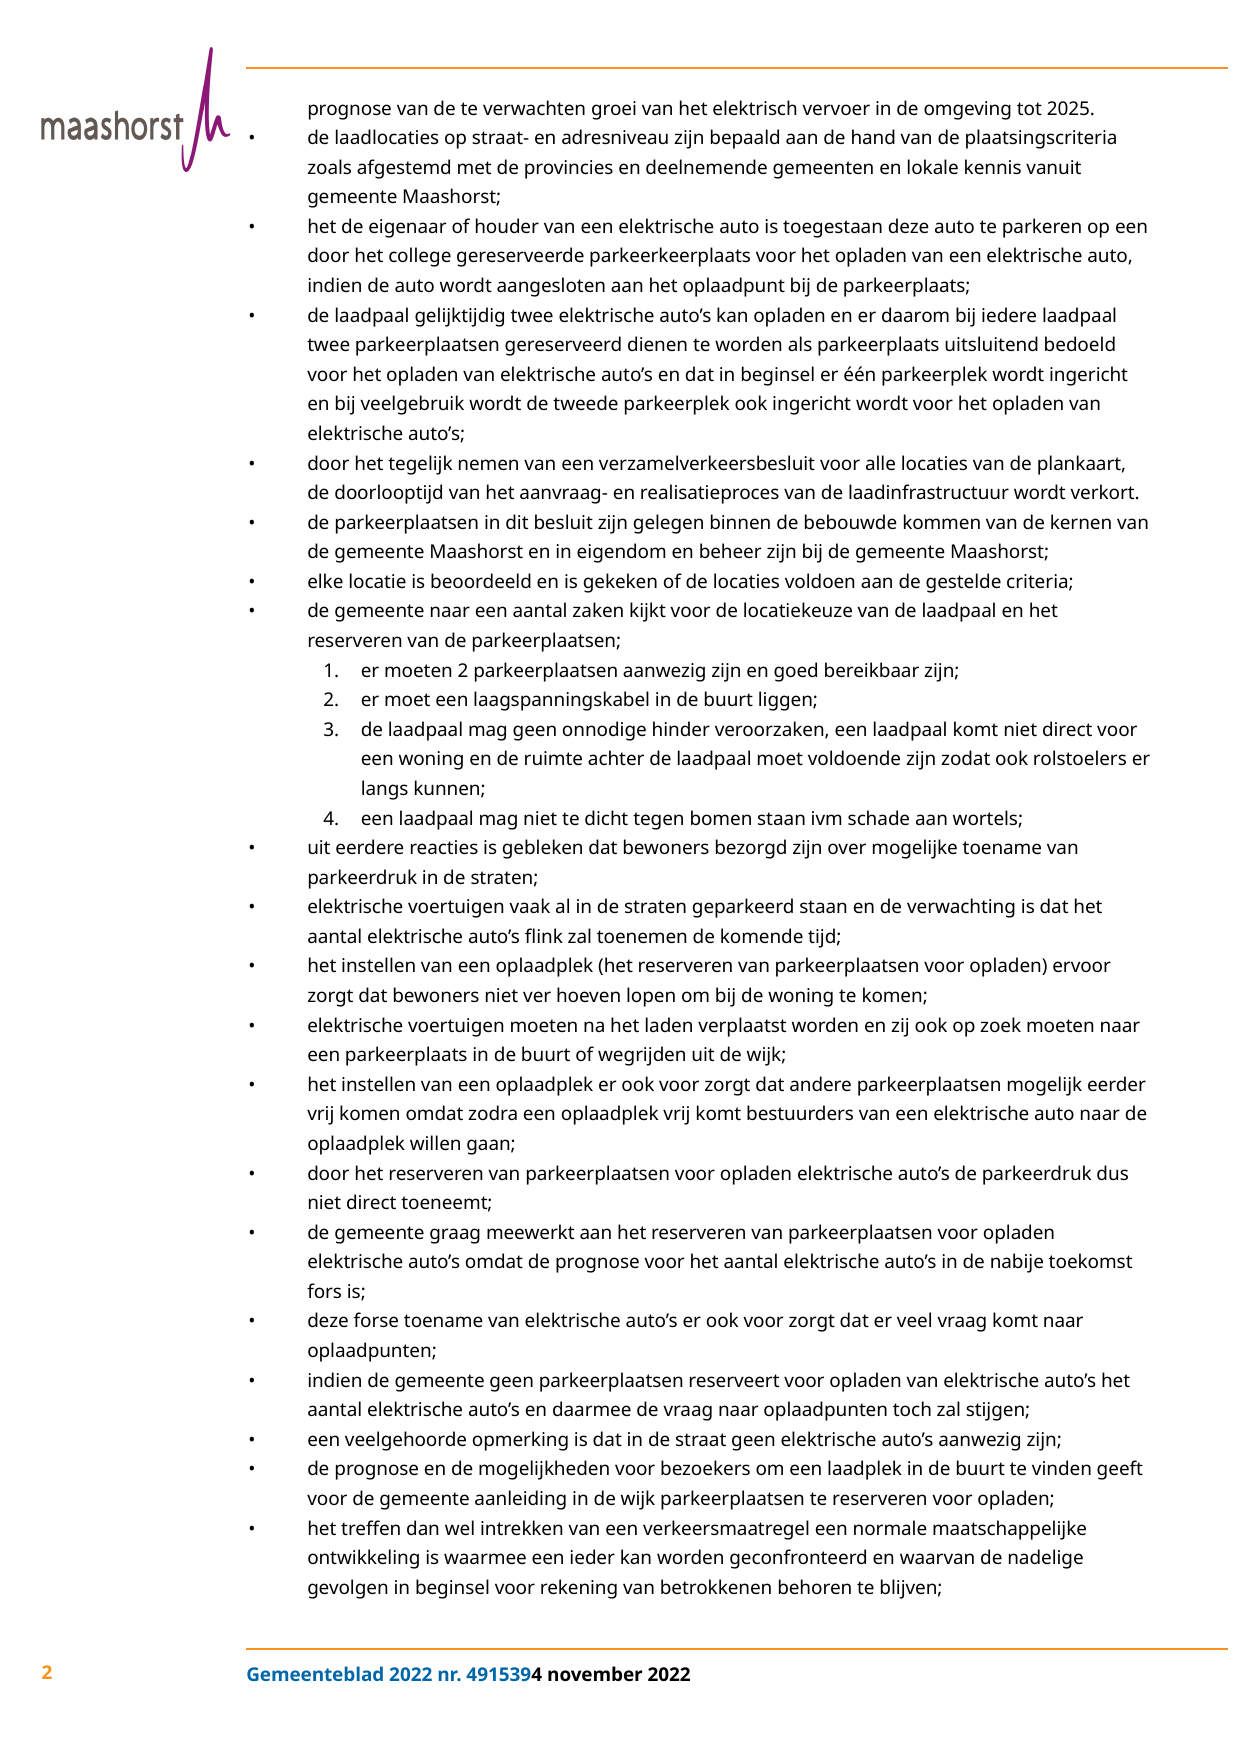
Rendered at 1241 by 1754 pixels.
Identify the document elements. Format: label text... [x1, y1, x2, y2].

list het de eigenaar of houder van een elektrische auto is toegestaan deze auto te parkeren op een door het college gereserveerde parkeerkeerplaats voor het opladen van een elektrische auto, indien de auto wordt aangesloten aan het oplaadpunt bij de parkeerplaats; [248, 213, 1152, 298]
list een veelgehoorde opmerking is dat in de straat geen elektrische auto’s aanwezig zijn; [248, 1426, 1152, 1452]
list uit eerdere reacties is gebleken dat bewoners bezorgd zijn over mogelijke toename van parkeerdruk in de straten; [248, 834, 1152, 890]
list de parkeerplaatsen in dit besluit zijn gelegen binnen de bebouwde kommen van de kernen van de gemeente Maashorst en in eigendom en beheer zijn bij de gemeente Maashorst; [248, 509, 1152, 564]
list er moeten 2 parkeerplaatsen aanwezig zijn en goed bereikbaar zijn; [323, 657, 1152, 683]
list er moet een laagspanningskabel in de buurt liggen; [323, 686, 1152, 712]
list indien de gemeente geen parkeerplaatsen reserveert voor opladen van elektrische auto’s het aantal elektrische auto’s en daarmee de vraag naar oplaadpunten toch zal stijgen; [248, 1367, 1152, 1422]
list door het reserveren van parkeerplaatsen voor opladen elektrische auto’s de parkeerdruk dus niet direct toeneemt; [248, 1160, 1152, 1215]
list de gemeente graag meewerkt aan het reserveren van parkeerplaatsen voor opladen elektrische auto’s omdat de prognose voor het aantal elektrische auto’s in de nabije toekomst fors is; [248, 1219, 1152, 1304]
list deze forse toename van elektrische auto’s er ook voor zorgt dat er veel vraag komt naar oplaadpunten; [248, 1308, 1152, 1363]
list het treffen dan wel intrekken van een verkeersmaatregel een normale maatschappelijke ontwikkeling is waarmee een ieder kan worden geconfronteerd en waarvan de nadelige gevolgen in beginsel voor rekening van betrokkenen behoren te blijven; [248, 1515, 1152, 1600]
list een laadpaal mag niet te dicht tegen bomen staan ivm schade aan wortels; [323, 805, 1152, 831]
list elektrische voertuigen moeten na het laden verplaatst worden en zij ook op zoek moeten naar een parkeerplaats in de buurt of wegrijden uit de wijk; [248, 1012, 1152, 1067]
list het instellen van een oplaadplek (het reserveren van parkeerplaatsen voor opladen) ervoor zorgt dat bewoners niet ver hoeven lopen om bij de woning te komen; [248, 953, 1152, 1008]
picture [41, 47, 231, 172]
list de gemeente naar een aantal zaken kijkt voor de locatiekeuze van de laadpaal en het reserveren van de parkeerplaatsen; [248, 598, 1152, 653]
list de prognose en de mogelijkheden voor bezoekers om een laadplek in de buurt te vinden geeft voor de gemeente aanleiding in de wijk parkeerplaatsen te reserveren voor opladen; [248, 1456, 1152, 1511]
list de laadlocaties op straat- en adresniveau zijn bepaald aan de hand van de plaatsingscriteria zoals afgestemd met de provincies en deelnemende gemeenten en lokale kennis vanuit gemeente Maashorst; [248, 124, 1152, 209]
list elke locatie is beoordeeld en is gekeken of de locaties voldoen aan de gestelde criteria; [248, 568, 1152, 594]
list prognose van de te verwachten groei van het elektrisch vervoer in de omgeving tot 2025. [248, 95, 1152, 121]
list elektrische voertuigen vaak al in de straten geparkeerd staan en de verwachting is dat het aantal elektrische auto’s flink zal toenemen de komende tijd; [248, 893, 1152, 949]
list het instellen van een oplaadplek er ook voor zorgt dat andere parkeerplaatsen mogelijk eerder vrij komen omdat zodra een oplaadplek vrij komt bestuurders van een elektrische auto naar de oplaadplek willen gaan; [248, 1071, 1152, 1156]
list door het tegelijk nemen van een verzamelverkeersbesluit voor alle locaties van de plankaart, de doorlooptijd van het aanvraag- en realisatieproces van de laadinfrastructuur wordt verkort. [248, 450, 1152, 505]
list de laadpaal mag geen onnodige hinder veroorzaken, een laadpaal komt niet direct voor een woning en de ruimte achter de laadpaal moet voldoende zijn zodat ook rolstoelers er langs kunnen; [323, 716, 1152, 801]
list de laadpaal gelijktijdig twee elektrische auto’s kan opladen en er daarom bij iedere laadpaal twee parkeerplaatsen gereserveerd dienen te worden als parkeerplaats uitsluitend bedoeld voor het opladen van elektrische auto’s en dat in beginsel er één parkeerplek wordt ingericht en bij veelgebruik wordt de tweede parkeerplek ook ingericht wordt voor het opladen van elektrische auto’s; [248, 302, 1152, 446]
